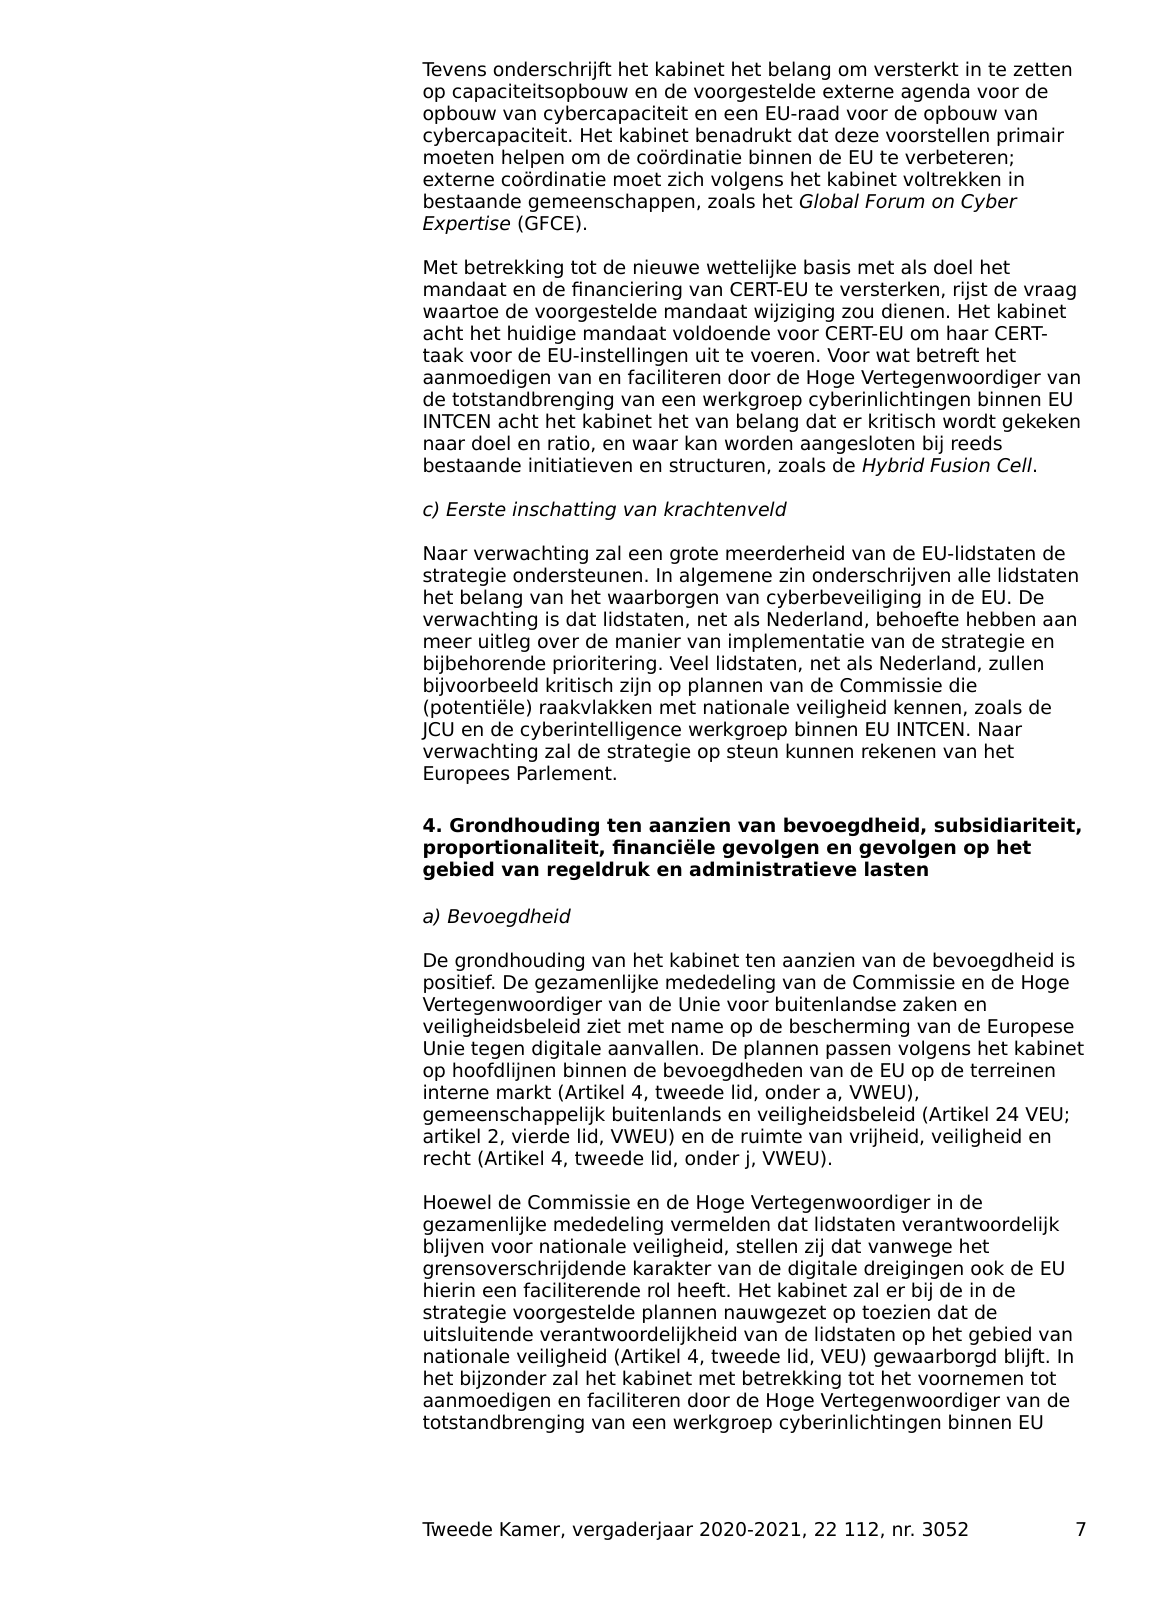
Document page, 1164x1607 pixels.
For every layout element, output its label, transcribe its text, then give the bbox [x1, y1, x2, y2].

text Hoewel de Commissie en de Hoge Vertegenwoordiger in de gezamenlijke mededeling vermelden dat lidstaten verantwoordelijk blijven voor nationale veiligheid, stellen zij dat vanwege het grensoverschrijdende karakter van de digitale dreigingen ook de EU hierin een faciliterende rol heeft. Het kabinet zal er bij de in de strategie voorgestelde plannen nauwgezet op toezien dat de uitsluitende verantwoordelijkheid van de lidstaten op het gebied van nationale veiligheid (Artikel 4, tweede lid, VEU) gewaarborgd blijft. In het bijzonder zal het kabinet met betrekking tot het voornemen tot aanmoedigen en faciliteren door de Hoge Vertegenwoordiger van de totstandbrenging van een werkgroep cyberinlichtingen binnen EU [422, 1192, 1087, 1434]
text Tevens onderschrijft het kabinet het belang om versterkt in te zetten op capaciteitsopbouw en de voorgestelde externe agenda voor de opbouw van cybercapaciteit en een EU-raad voor de opbouw van cybercapaciteit. Het kabinet benadrukt dat deze voorstellen primair moeten helpen om de coördinatie binnen de EU te verbeteren; externe coördinatie moet zich volgens het kabinet voltrekken in bestaande gemeenschappen, zoals het Global Forum on Cyber Expertise (GFCE). [422, 59, 1087, 235]
subtitle a) Bevoegdheid [422, 906, 1087, 928]
text De grondhouding van het kabinet ten aanzien van de bevoegdheid is positief. De gezamenlijke mededeling van de Commissie en de Hoge Vertegenwoordiger van de Unie voor buitenlandse zaken en veiligheidsbeleid ziet met name op de bescherming van de Europese Unie tegen digitale aanvallen. De plannen passen volgens het kabinet op hoofdlijnen binnen de bevoegdheden van de EU op de terreinen interne markt (Artikel 4, tweede lid, onder a, VWEU), gemeenschappelijk buitenlands en veiligheidsbeleid (Artikel 24 VEU; artikel 2, vierde lid, VWEU) en de ruimte van vrijheid, veiligheid en recht (Artikel 4, tweede lid, onder j, VWEU). [422, 950, 1087, 1170]
subtitle c) Eerste inschatting van krachtenveld [422, 499, 1087, 521]
text Naar verwachting zal een grote meerderheid van de EU-lidstaten de strategie ondersteunen. In algemene zin onderschrijven alle lidstaten het belang van het waarborgen van cyberbeveiliging in de EU. De verwachting is dat lidstaten, net als Nederland, behoefte hebben aan meer uitleg over de manier van implementatie van de strategie en bijbehorende prioritering. Veel lidstaten, net als Nederland, zullen bijvoorbeeld kritisch zijn op plannen van de Commissie die (potentiële) raakvlakken met nationale veiligheid kennen, zoals de JCU en de cyberintelligence werkgroep binnen EU INTCEN. Naar verwachting zal de strategie op steun kunnen rekenen van het Europees Parlement. [422, 543, 1087, 785]
text Met betrekking tot de nieuwe wettelijke basis met als doel het mandaat en de financiering van CERT-EU te versterken, rijst de vraag waartoe de voorgestelde mandaat wijziging zou dienen. Het kabinet acht het huidige mandaat voldoende voor CERT-EU om haar CERT-taak voor de EU-instellingen uit te voeren. Voor wat betreft het aanmoedigen van en faciliteren door de Hoge Vertegenwoordiger van de totstandbrenging van een werkgroep cyberinlichtingen binnen EU INTCEN acht het kabinet het van belang dat er kritisch wordt gekeken naar doel en ratio, en waar kan worden aangesloten bij reeds bestaande initiatieven en structuren, zoals de Hybrid Fusion Cell. [422, 257, 1087, 477]
subtitle 4. Grondhouding ten aanzien van bevoegdheid, subsidiariteit, proportionaliteit, financiële gevolgen en gevolgen op het gebied van regeldruk en administratieve lasten [422, 815, 1087, 881]
